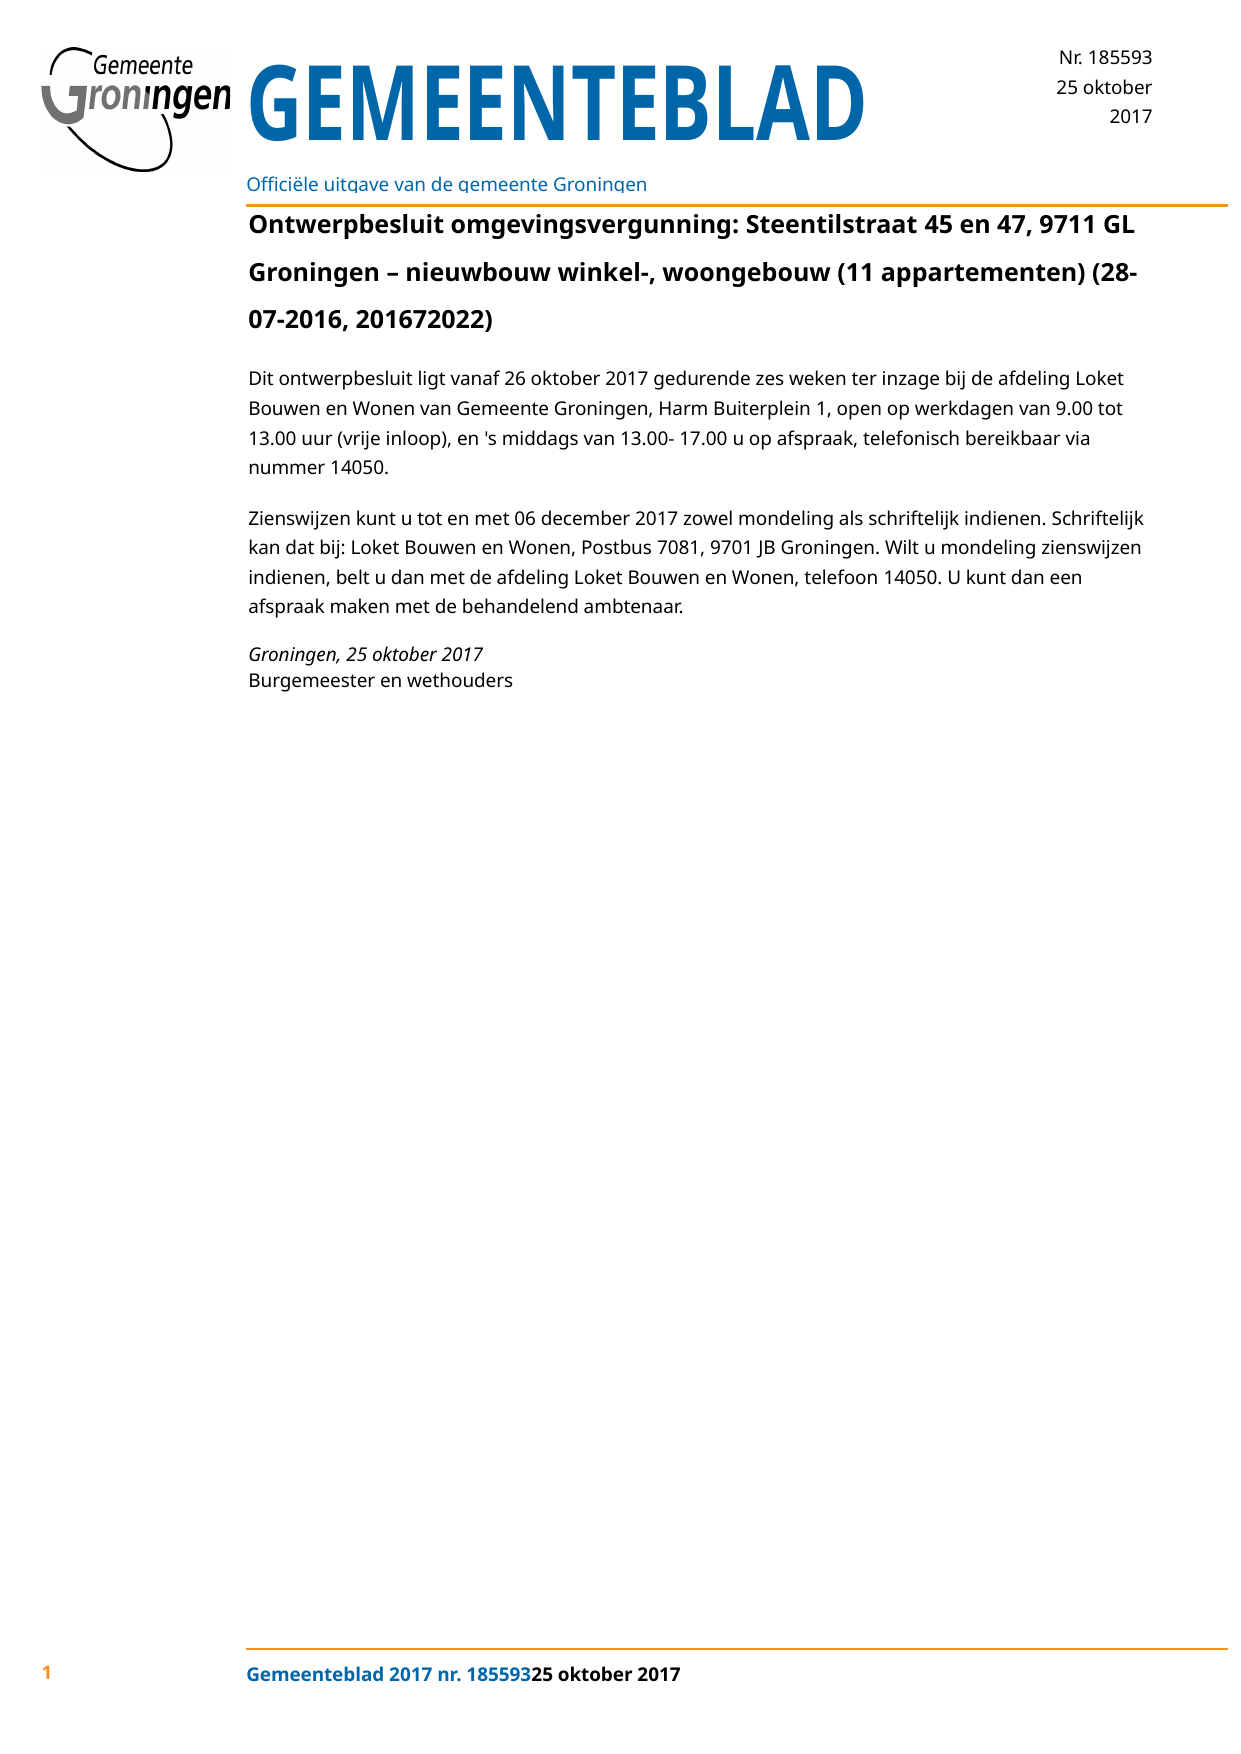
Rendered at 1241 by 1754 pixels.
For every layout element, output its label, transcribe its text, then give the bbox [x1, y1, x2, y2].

text Zienswijzen kunt u tot en met 06 december 2017 zowel mondeling als schriftelijk indienen. Schriftelijk kan dat bij: Loket Bouwen en Wonen, Postbus 7081, 9701 JB Groningen. Wilt u mondeling zienswijzen indienen, belt u dan met de afdeling Loket Bouwen en Wonen, telefoon 14050. U kunt dan een afspraak maken met de behandelend ambtenaar. [248, 505, 1152, 619]
text Groningen, 25 oktober 2017 [248, 641, 1152, 667]
text Ontwerpbesluit omgevingsvergunning: Steentilstraat 45 en 47, 9711 GL Groningen – nieuwbouw winkel-, woongebouw (11 appartementen) (28-07-2016, 201672022) [248, 207, 1152, 336]
text Dit ontwerpbesluit ligt vanaf 26 oktober 2017 gedurende zes weken ter inzage bij de afdeling Loket Bouwen en Wonen van Gemeente Groningen, Harm Buiterplein 1, open op werkdagen van 9.00 tot 13.00 uur (vrije inloop), en 's middags van 13.00- 17.00 u op afspraak, telefonisch bereikbaar via nummer 14050. [248, 366, 1152, 480]
picture [41, 47, 231, 172]
text Burgemeester en wethouders [248, 667, 1152, 693]
